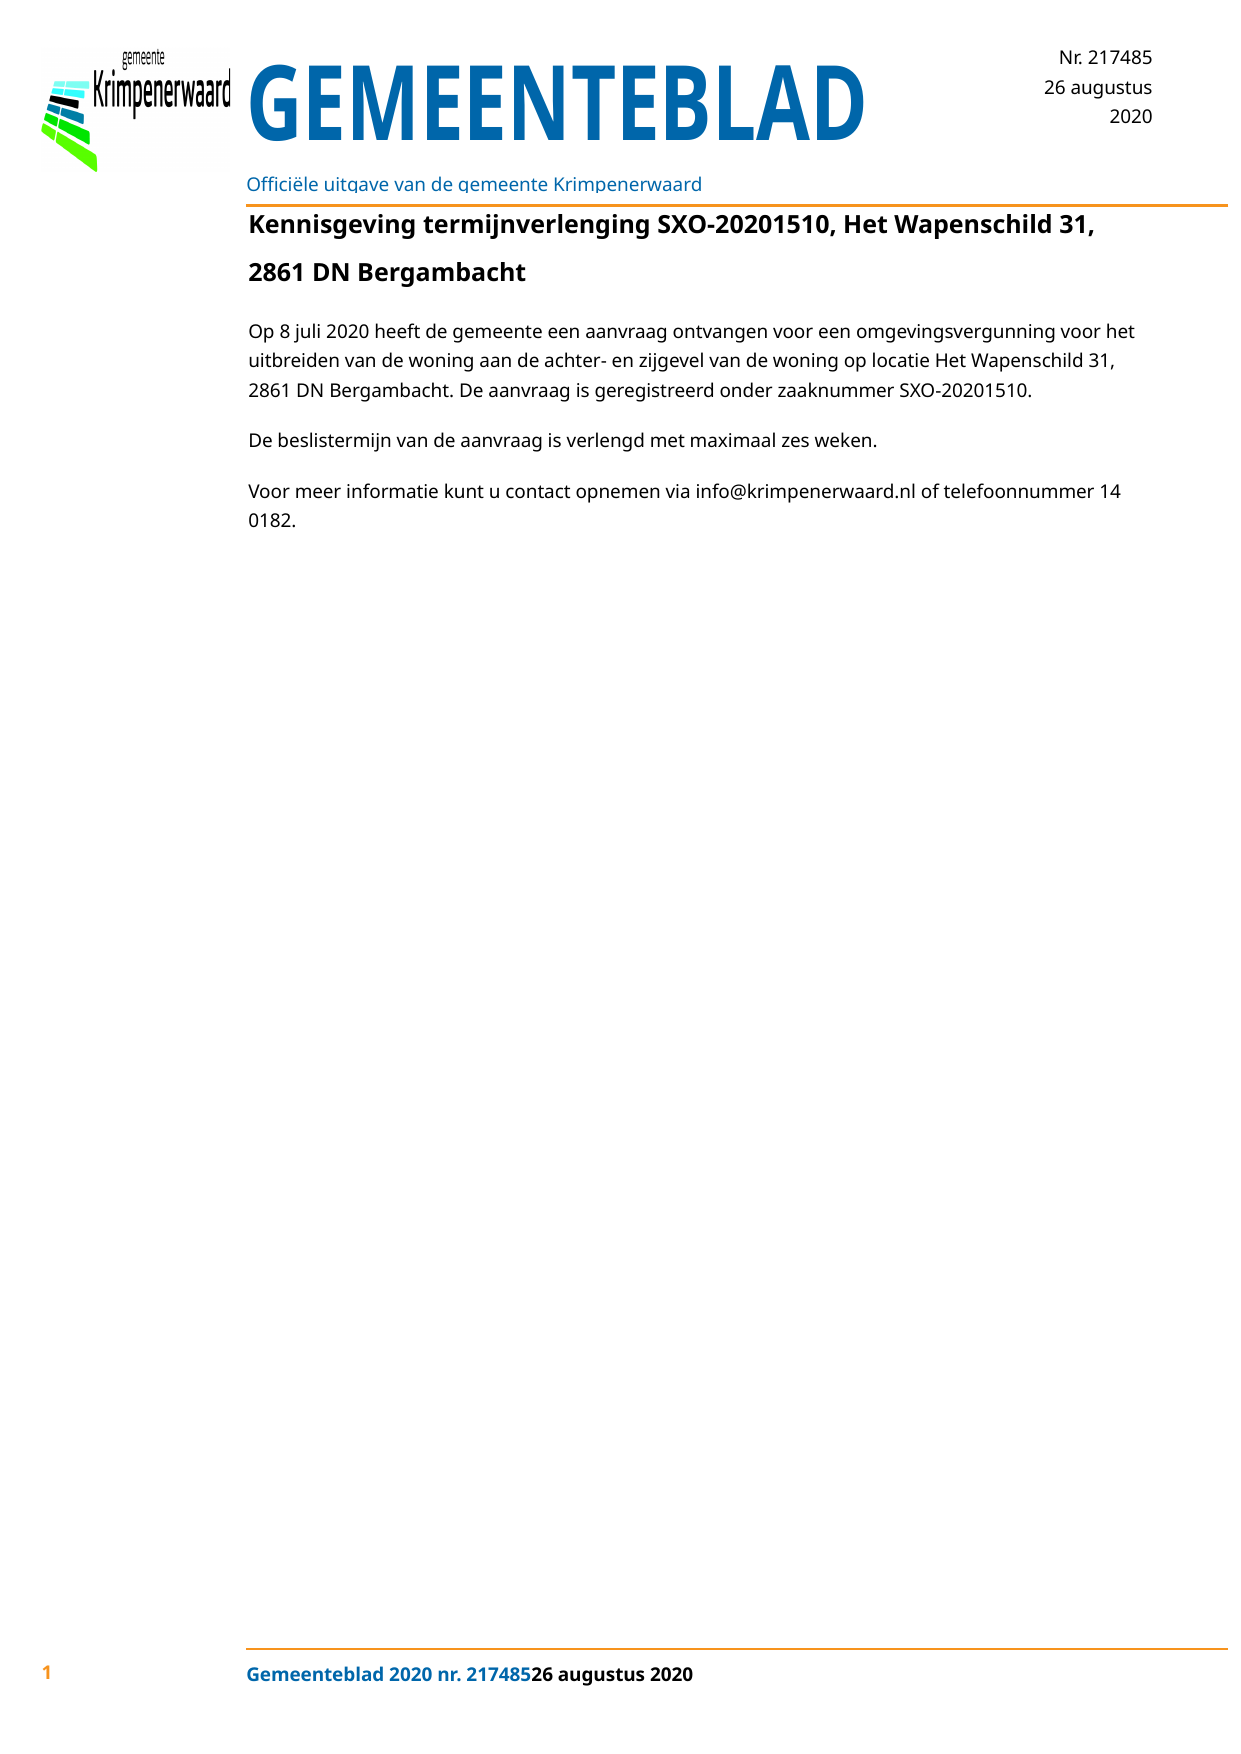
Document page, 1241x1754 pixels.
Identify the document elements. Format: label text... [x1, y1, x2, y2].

text Op 8 juli 2020 heeft de gemeente een aanvraag ontvangen voor een omgevingsvergunning voor het uitbreiden van de woning aan de achter- en zijgevel van de woning op locatie Het Wapenschild 31, 2861 DN Bergambacht. De aanvraag is geregistreerd onder zaaknummer SXO-20201510. [248, 318, 1152, 403]
text Voor meer informatie kunt u contact opnemen via info@krimpenerwaard.nl of telefoonnummer 14 0182. [248, 478, 1152, 533]
text De beslistermijn van de aanvraag is verlengd met maximaal zes weken. [248, 427, 1152, 453]
picture [41, 47, 231, 172]
text Kennisgeving termijnverlenging SXO-20201510, Het Wapenschild 31, 2861 DN Bergambacht [248, 207, 1152, 288]
